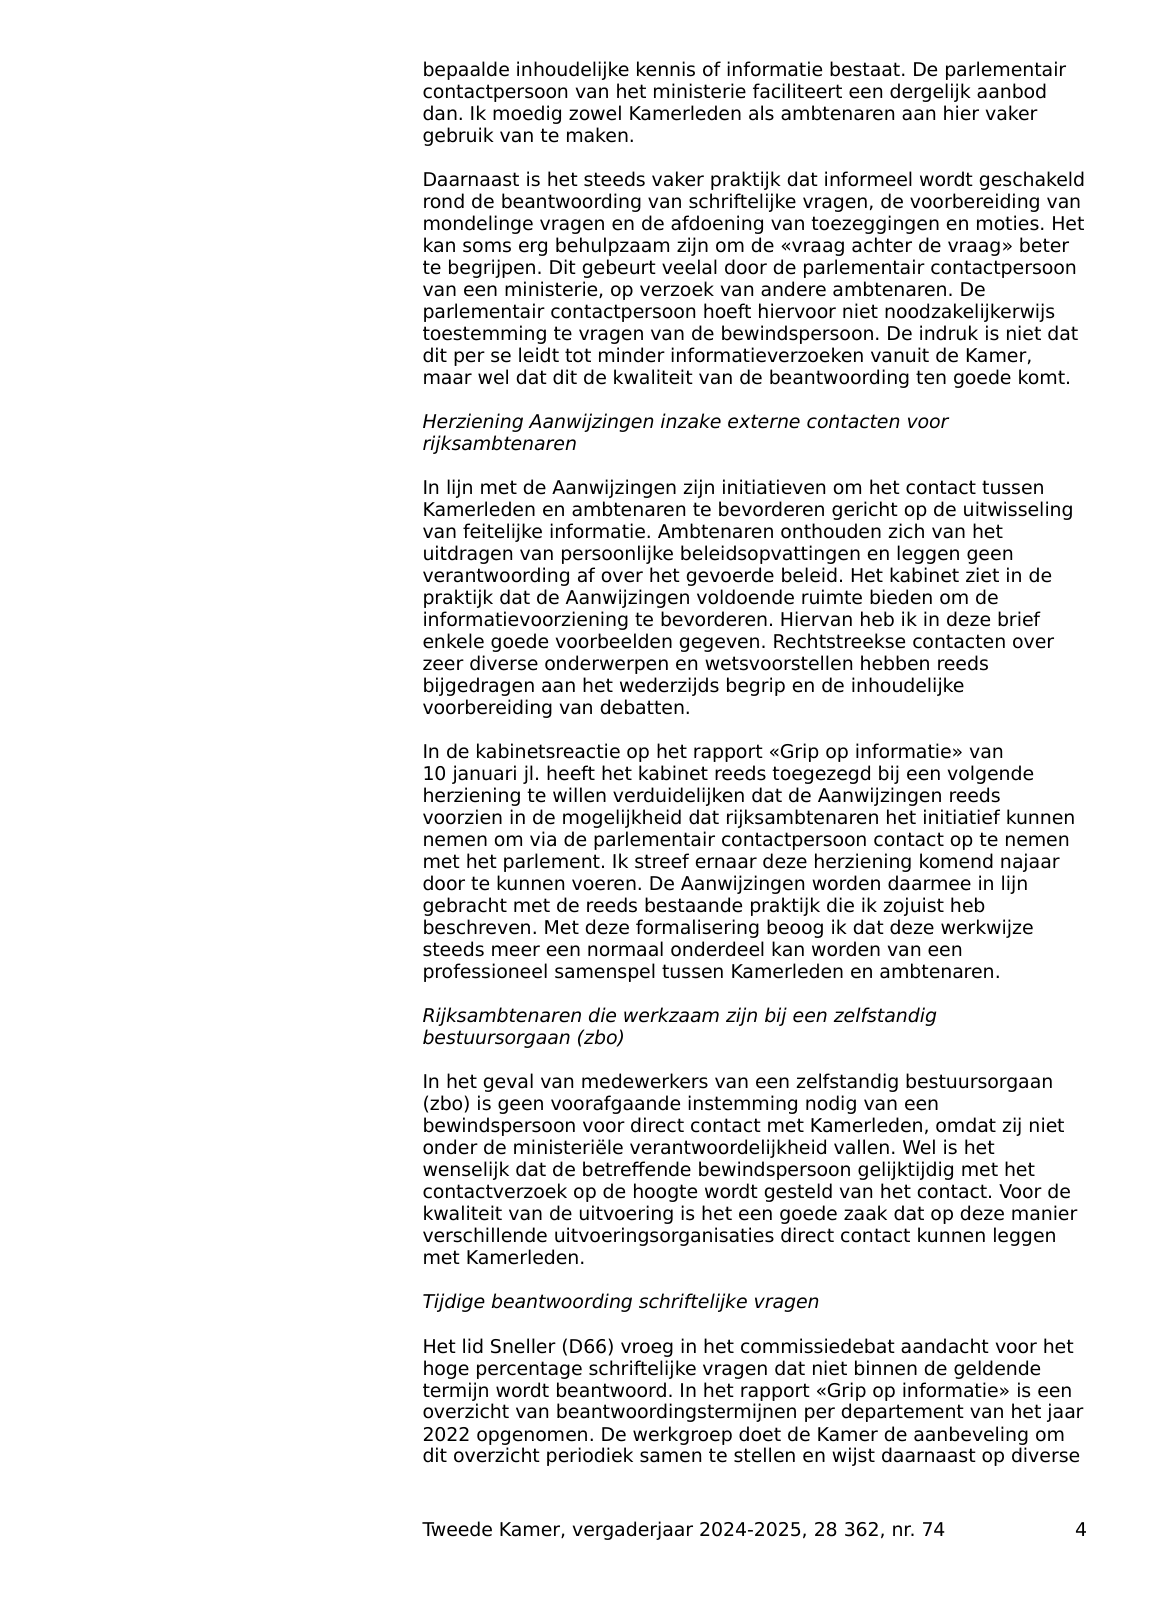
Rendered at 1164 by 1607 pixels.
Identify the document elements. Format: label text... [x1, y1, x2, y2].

text Het lid Sneller (D66) vroeg in het commissiedebat aandacht voor het hoge percentage schriftelijke vragen dat niet binnen de geldende termijn wordt beantwoord. In het rapport «Grip op informatie» is een overzicht van beantwoordingstermijnen per departement van het jaar 2022 opgenomen. De werkgroep doet de Kamer de aanbeveling om dit overzicht periodiek samen te stellen en wijst daarnaast op diverse [422, 1336, 1087, 1467]
subtitle Herziening Aanwijzingen inzake externe contacten voor rijksambtenaren [422, 411, 1087, 455]
text In de kabinetsreactie op het rapport «Grip op informatie» van 10 januari jl. heeft het kabinet reeds toegezegd bij een volgende herziening te willen verduidelijken dat de Aanwijzingen reeds voorzien in de mogelijkheid dat rijksambtenaren het initiatief kunnen nemen om via de parlementair contactpersoon contact op te nemen met het parlement. Ik streef ernaar deze herziening komend najaar door te kunnen voeren. De Aanwijzingen worden daarmee in lijn gebracht met de reeds bestaande praktijk die ik zojuist heb beschreven. Met deze formalisering beoog ik dat deze werkwijze steeds meer een normaal onderdeel kan worden van een professioneel samenspel tussen Kamerleden en ambtenaren. [422, 741, 1087, 983]
text bepaalde inhoudelijke kennis of informatie bestaat. De parlementair contactpersoon van het ministerie faciliteert een dergelijk aanbod dan. Ik moedig zowel Kamerleden als ambtenaren aan hier vaker gebruik van te maken. [422, 59, 1087, 147]
text In het geval van medewerkers van een zelfstandig bestuursorgaan (zbo) is geen voorafgaande instemming nodig van een bewindspersoon voor direct contact met Kamerleden, omdat zij niet onder de ministeriële verantwoordelijkheid vallen. Wel is het wenselijk dat de betreffende bewindspersoon gelijktijdig met het contactverzoek op de hoogte wordt gesteld van het contact. Voor de kwaliteit van de uitvoering is het een goede zaak dat op deze manier verschillende uitvoeringsorganisaties direct contact kunnen leggen met Kamerleden. [422, 1071, 1087, 1269]
text In lijn met de Aanwijzingen zijn initiatieven om het contact tussen Kamerleden en ambtenaren te bevorderen gericht op de uitwisseling van feitelijke informatie. Ambtenaren onthouden zich van het uitdragen van persoonlijke beleidsopvattingen en leggen geen verantwoording af over het gevoerde beleid. Het kabinet ziet in de praktijk dat de Aanwijzingen voldoende ruimte bieden om de informatievoorziening te bevorderen. Hiervan heb ik in deze brief enkele goede voorbeelden gegeven. Rechtstreekse contacten over zeer diverse onderwerpen en wetsvoorstellen hebben reeds bijgedragen aan het wederzijds begrip en de inhoudelijke voorbereiding van debatten. [422, 477, 1087, 719]
subtitle Tijdige beantwoording schriftelijke vragen [422, 1291, 1087, 1313]
subtitle Rijksambtenaren die werkzaam zijn bij een zelfstandig bestuursorgaan (zbo) [422, 1005, 1087, 1049]
text Daarnaast is het steeds vaker praktijk dat informeel wordt geschakeld rond de beantwoording van schriftelijke vragen, de voorbereiding van mondelinge vragen en de afdoening van toezeggingen en moties. Het kan soms erg behulpzaam zijn om de «vraag achter de vraag» beter te begrijpen. Dit gebeurt veelal door de parlementair contactpersoon van een ministerie, op verzoek van andere ambtenaren. De parlementair contactpersoon hoeft hiervoor niet noodzakelijkerwijs toestemming te vragen van de bewindspersoon. De indruk is niet dat dit per se leidt tot minder informatieverzoeken vanuit de Kamer, maar wel dat dit de kwaliteit van de beantwoording ten goede komt. [422, 169, 1087, 389]
